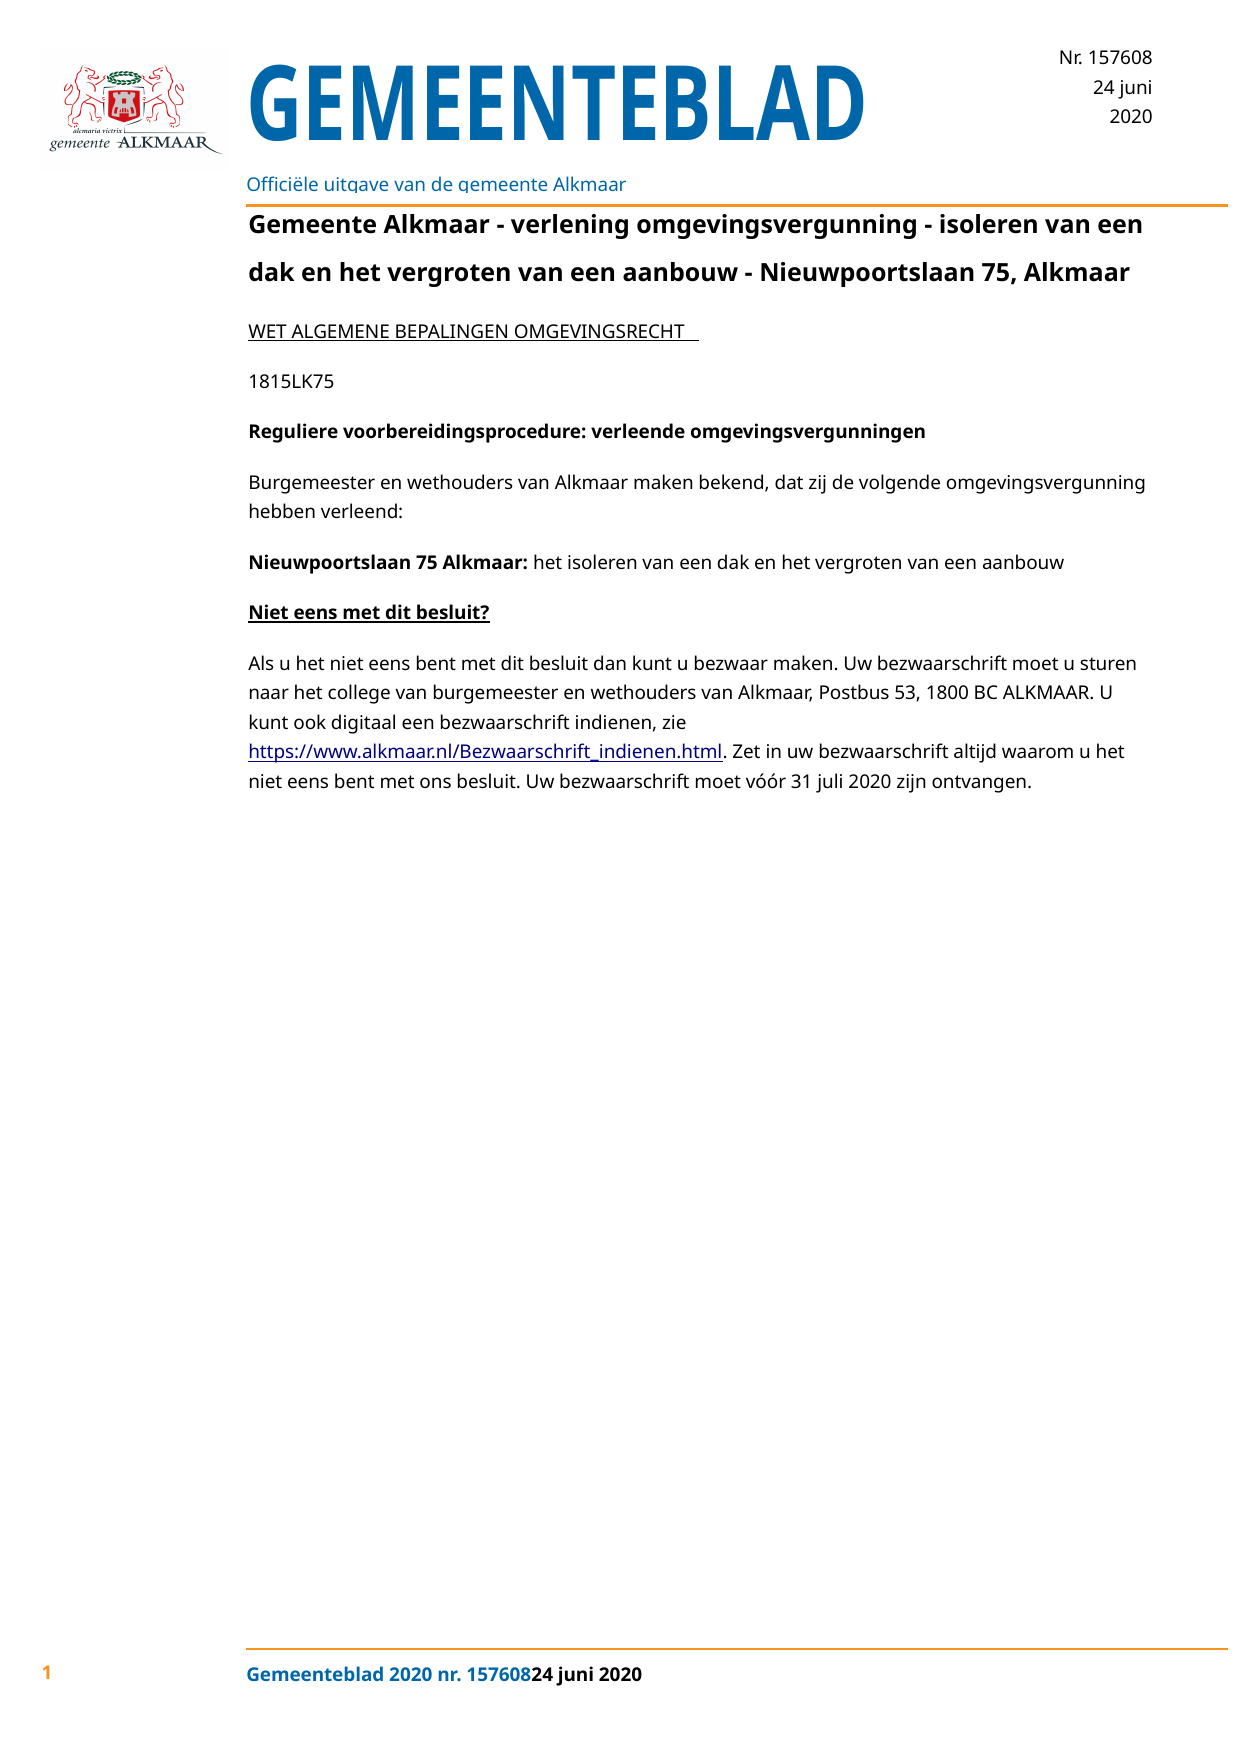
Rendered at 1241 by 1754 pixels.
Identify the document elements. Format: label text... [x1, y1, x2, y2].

text Niet eens met dit besluit? [248, 599, 1152, 625]
text Nieuwpoortslaan 75 Alkmaar: het isoleren van een dak en het vergroten van een aanbouw [248, 549, 1152, 575]
text 1815LK75 [248, 368, 1152, 394]
text Gemeente Alkmaar - verlening omgevingsvergunning - isoleren van een dak en het vergroten van een aanbouw - Nieuwpoortslaan 75, Alkmaar [248, 207, 1152, 288]
text Burgemeester en wethouders van Alkmaar maken bekend, dat zij de volgende omgevingsvergunning hebben verleend: [248, 469, 1152, 524]
text Als u het niet eens bent met dit besluit dan kunt u bezwaar maken. Uw bezwaarschrift moet u sturen naar het college van burgemeester en wethouders van Alkmaar, Postbus 53, 1800 BC ALKMAAR. U kunt ook digitaal een bezwaarschrift indienen, zie https://www.alkmaar.nl/Bezwaarschrift_indienen.html. Zet in uw bezwaarschrift altijd waarom u het niet eens bent met ons besluit. Uw bezwaarschrift moet vóór 31 juli 2020 zijn ontvangen. [248, 650, 1152, 794]
picture [41, 47, 231, 172]
text Reguliere voorbereidingsprocedure: verleende omgevingsvergunningen [248, 419, 1152, 444]
text WET ALGEMENE BEPALINGEN OMGEVINGSRECHT [248, 318, 1152, 344]
